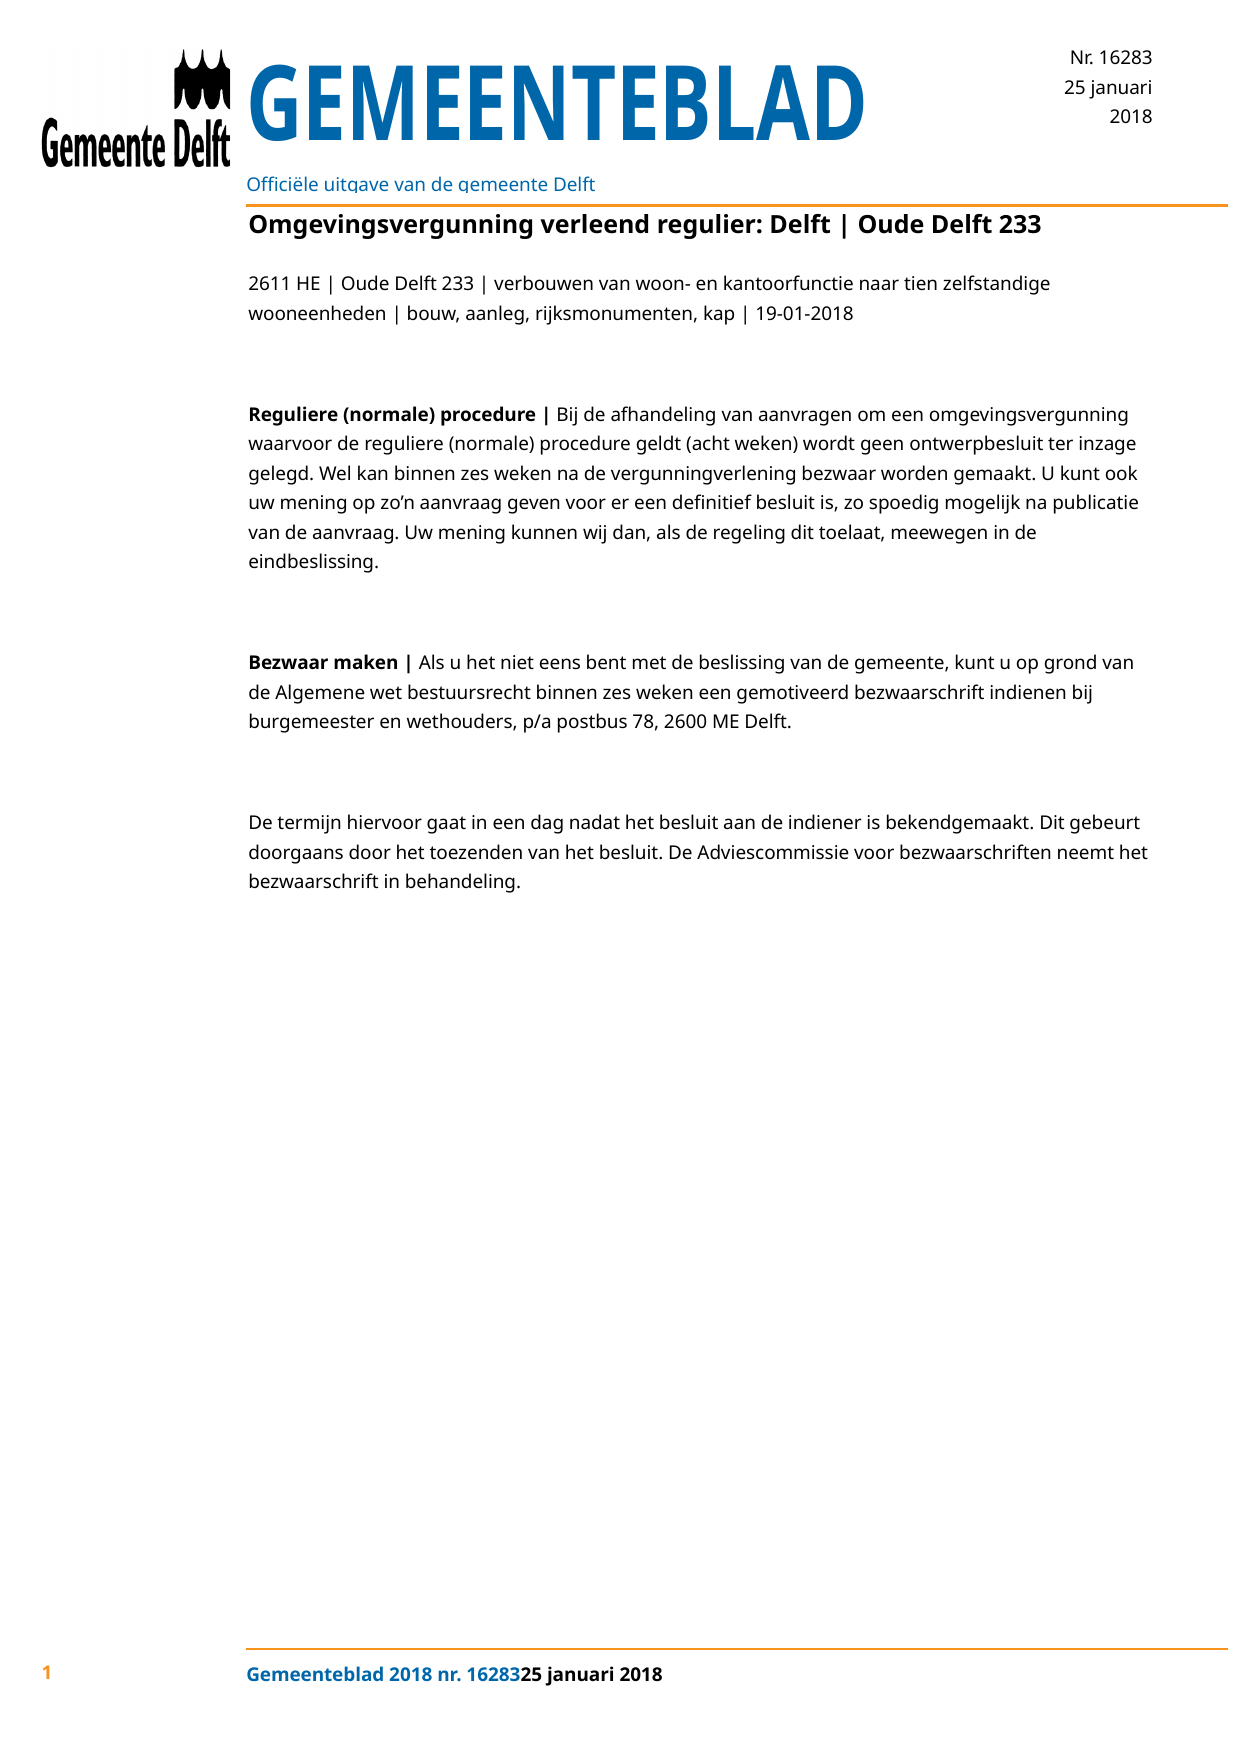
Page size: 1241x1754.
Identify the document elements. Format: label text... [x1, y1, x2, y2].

text 2611 HE | Oude Delft 233 | verbouwen van woon- en kantoorfunctie naar tien zelfstandige wooneenheden | bouw, aanleg, rijksmonumenten, kap | 19-01-2018 [248, 270, 1152, 326]
text De termijn hiervoor gaat in een dag nadat het besluit aan de indiener is bekendgemaakt. Dit gebeurt doorgaans door het toezenden van het besluit. De Adviescommissie voor bezwaarschriften neemt het bezwaarschrift in behandeling. [248, 809, 1152, 894]
text Omgevingsvergunning verleend regulier: Delft | Oude Delft 233 [248, 207, 1152, 241]
text Bezwaar maken | Als u het niet eens bent met de beslissing van de gemeente, kunt u op grond van de Algemene wet bestuursrecht binnen zes weken een gemotiveerd bezwaarschrift indienen bij burgemeester en wethouders, p/a postbus 78, 2600 ME Delft. [248, 649, 1152, 734]
text Reguliere (normale) procedure | Bij de afhandeling van aanvragen om een omgevingsvergunning waarvoor de reguliere (normale) procedure geldt (acht weken) wordt geen ontwerpbesluit ter inzage gelegd. Wel kan binnen zes weken na de vergunningverlening bezwaar worden gemaakt. U kunt ook uw mening op zo’n aanvraag geven voor er een definitief besluit is, zo spoedig mogelijk na publicatie van de aanvraag. Uw mening kunnen wij dan, als de regeling dit toelaat, meewegen in de eindbeslissing. [248, 401, 1152, 574]
picture [41, 47, 231, 172]
